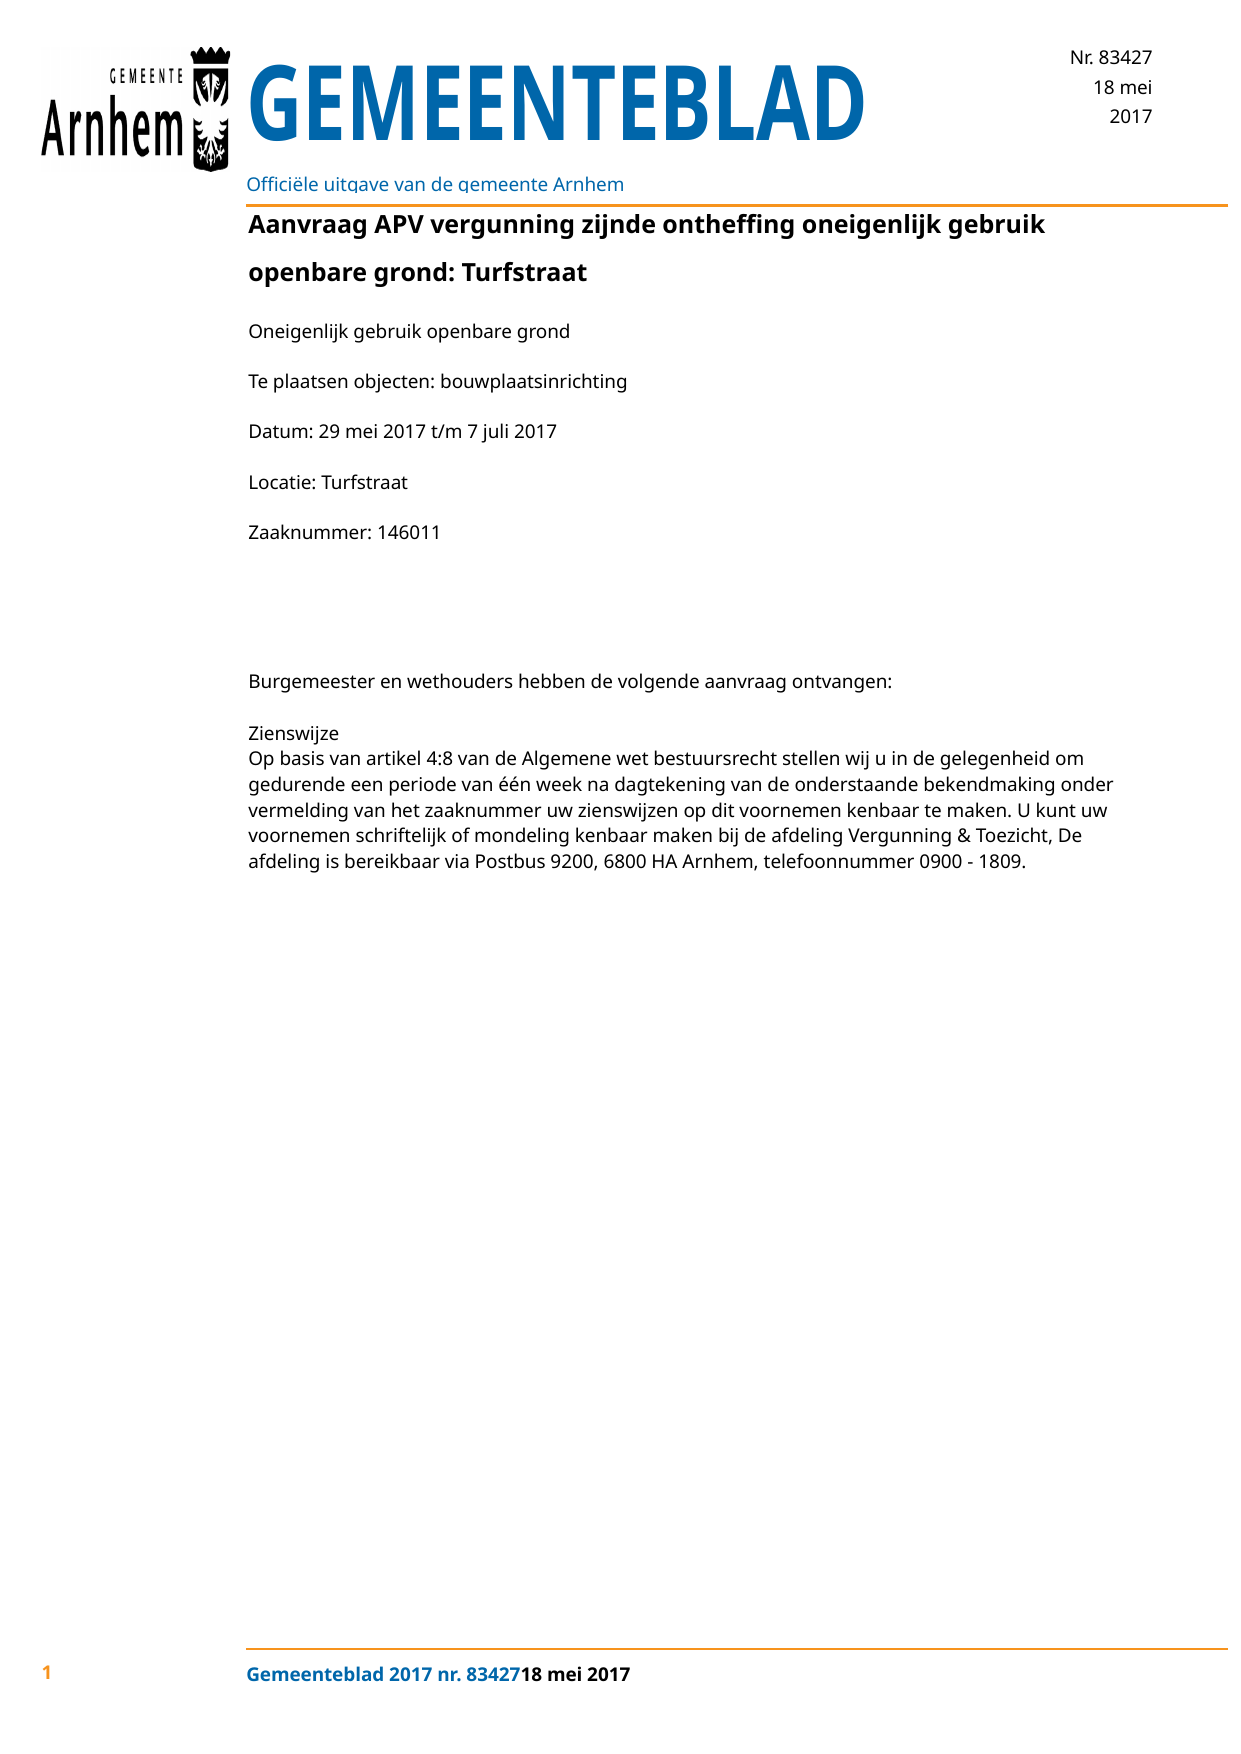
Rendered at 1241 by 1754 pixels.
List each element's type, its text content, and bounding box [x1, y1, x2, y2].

text Locatie: Turfstraat [248, 469, 1152, 495]
text Datum: 29 mei 2017 t/m 7 juli 2017 [248, 419, 1152, 444]
text Op basis van artikel 4:8 van de Algemene wet bestuursrecht stellen wij u in de gelegenheid om gedurende een periode van één week na dagtekening van de onderstaande bekendmaking onder vermelding van het zaaknummer uw zienswijzen op dit voornemen kenbaar te maken. U kunt uw voornemen schriftelijk of mondeling kenbaar maken bij de afdeling Vergunning & Toezicht, De afdeling is bereikbaar via Postbus 9200, 6800 HA Arnhem, telefoonnummer 0900 - 1809. [248, 745, 1152, 874]
text Zienswijze [248, 720, 1152, 745]
text Aanvraag APV vergunning zijnde ontheffing oneigenlijk gebruik openbare grond: Turfstraat [248, 207, 1152, 288]
picture [41, 47, 231, 172]
text Burgemeester en wethouders hebben de volgende aanvraag ontvangen: [248, 668, 1152, 694]
text Zaaknummer: 146011 [248, 519, 1152, 545]
text Oneigenlijk gebruik openbare grond [248, 318, 1152, 344]
text Te plaatsen objecten: bouwplaatsinrichting [248, 368, 1152, 394]
